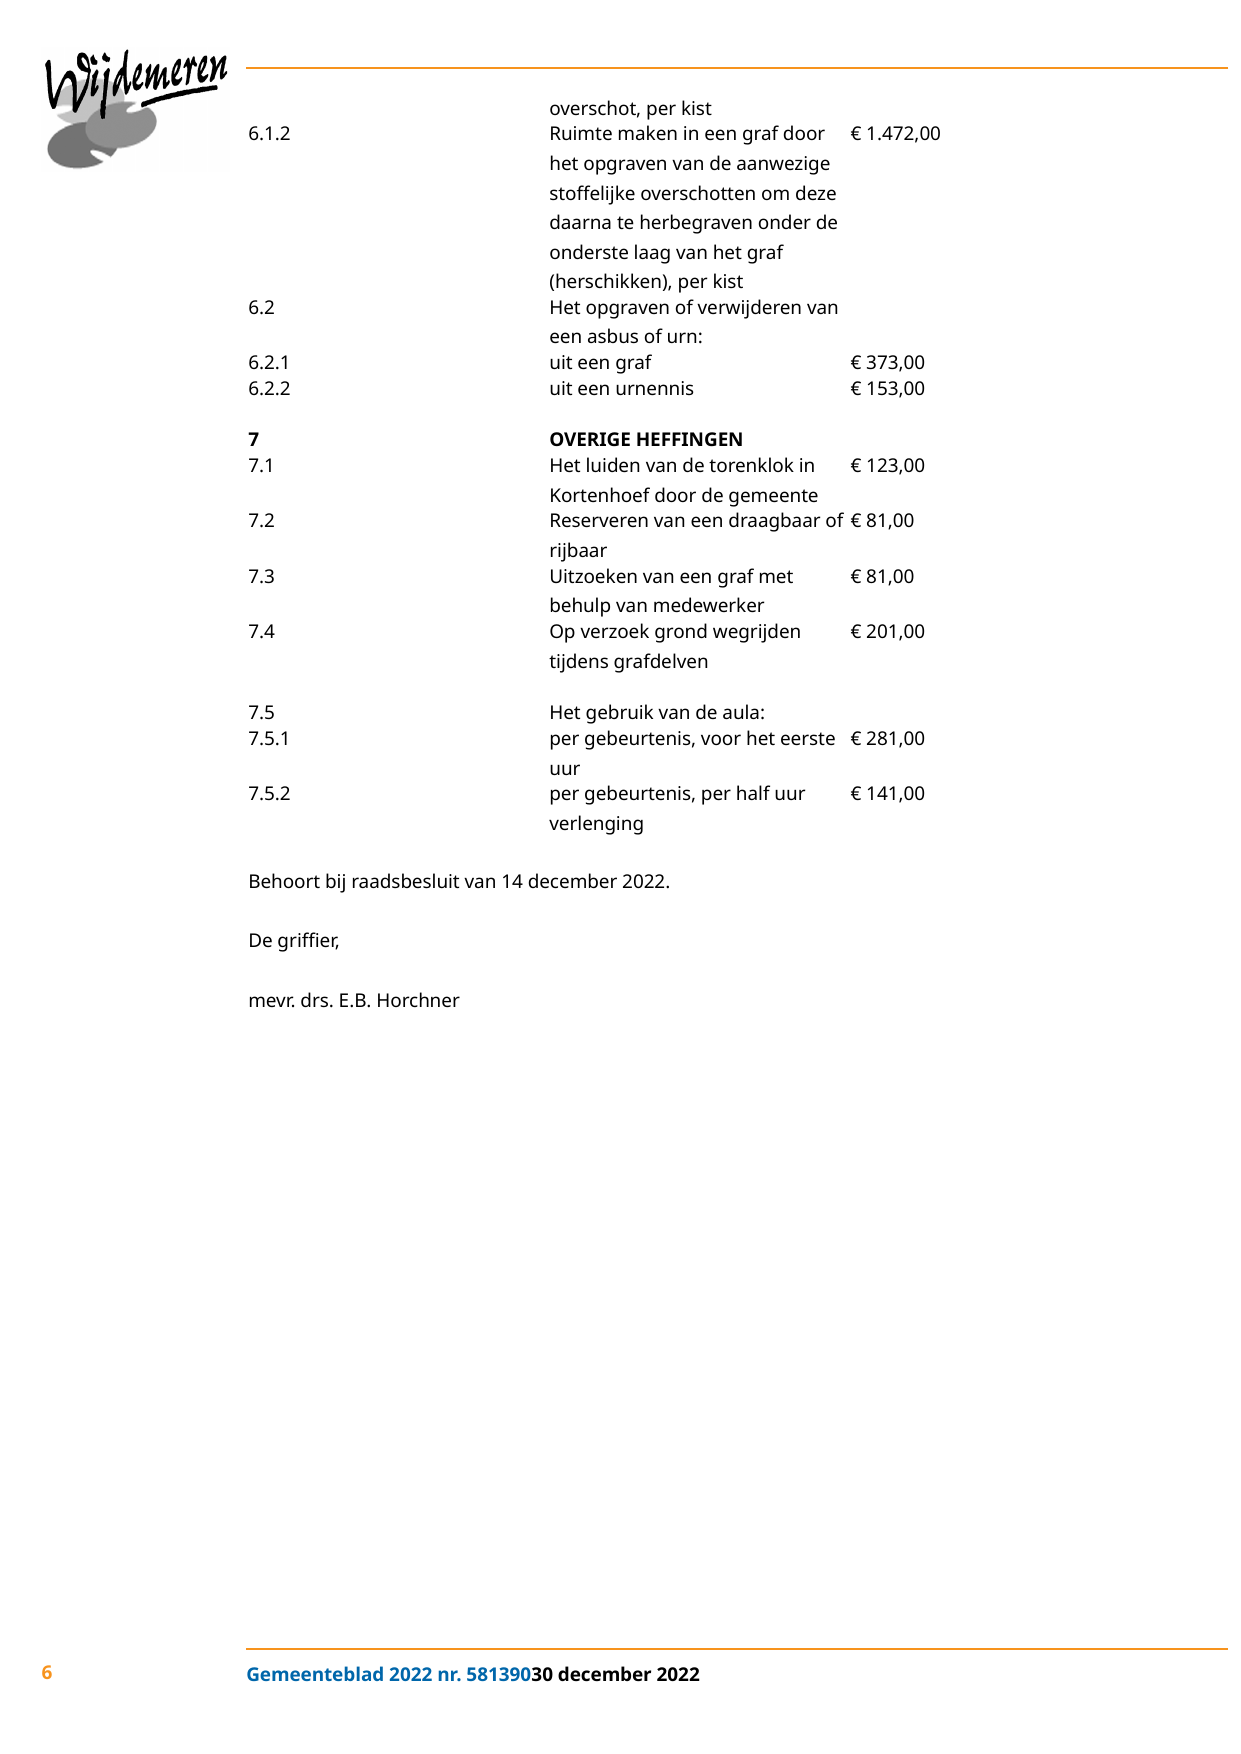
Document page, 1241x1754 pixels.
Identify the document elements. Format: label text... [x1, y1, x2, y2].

table_cell [248, 95, 549, 121]
table_cell € 123,00 [850, 453, 1152, 508]
table_cell 7.5 [248, 699, 549, 725]
table_cell € 281,00 [850, 725, 1152, 780]
table_cell per gebeurtenis, per half uur verlenging [549, 780, 850, 836]
table_cell [850, 674, 1152, 699]
table_cell € 81,00 [850, 563, 1152, 618]
table_cell Het luiden van de torenklok in Kortenhoef door de gemeente [549, 453, 850, 508]
table_cell 7.1 [248, 453, 549, 508]
table_cell 7.5.2 [248, 780, 549, 836]
table_cell 7.3 [248, 563, 549, 618]
table_cell [850, 294, 1152, 349]
table_cell [850, 699, 1152, 725]
table_cell 6.2.1 [248, 350, 549, 375]
text De griffier, [248, 928, 1152, 953]
table_cell 6.2.2 [248, 375, 549, 401]
table_cell [850, 401, 1152, 427]
table_cell 7.4 [248, 618, 549, 674]
table_cell [248, 401, 549, 427]
table_cell Ruimte maken in een graf door het opgraven van de aanwezige stoffelijke overschotten om deze daarna te herbegraven onder de onderste laag van het graf (herschikken), per kist [549, 121, 850, 294]
text Behoort bij raadsbesluit van 14 december 2022. [248, 868, 1152, 894]
table_cell Reserveren van een draagbaar of rijbaar [549, 508, 850, 563]
table_cell 7.2 [248, 508, 549, 563]
table_cell overschot, per kist [549, 95, 850, 121]
table_cell € 81,00 [850, 508, 1152, 563]
table_cell Het opgraven of verwijderen van een asbus of urn: [549, 294, 850, 349]
table_cell € 141,00 [850, 780, 1152, 836]
table_cell [248, 674, 549, 699]
table_cell Het gebruik van de aula: [549, 699, 850, 725]
table_cell 6.2 [248, 294, 549, 349]
table_cell [549, 401, 850, 427]
table_cell Op verzoek grond wegrijden tijdens grafdelven [549, 618, 850, 674]
table_cell [850, 427, 1152, 452]
table_cell per gebeurtenis, voor het eerste uur [549, 725, 850, 780]
picture [41, 47, 231, 172]
table_cell € 153,00 [850, 375, 1152, 401]
table_cell OVERIGE HEFFINGEN [549, 427, 850, 452]
table_cell € 1.472,00 [850, 121, 1152, 294]
table_cell 7.5.1 [248, 725, 549, 780]
table_cell Uitzoeken van een graf met behulp van medewerker [549, 563, 850, 618]
table_cell uit een graf [549, 350, 850, 375]
table_cell 7 [248, 427, 549, 452]
table_cell 6.1.2 [248, 121, 549, 294]
text mevr. drs. E.B. Horchner [248, 987, 1152, 1013]
table_cell [549, 674, 850, 699]
table_cell € 373,00 [850, 350, 1152, 375]
table_cell € 201,00 [850, 618, 1152, 674]
table_cell uit een urnennis [549, 375, 850, 401]
table_cell [850, 95, 1152, 121]
